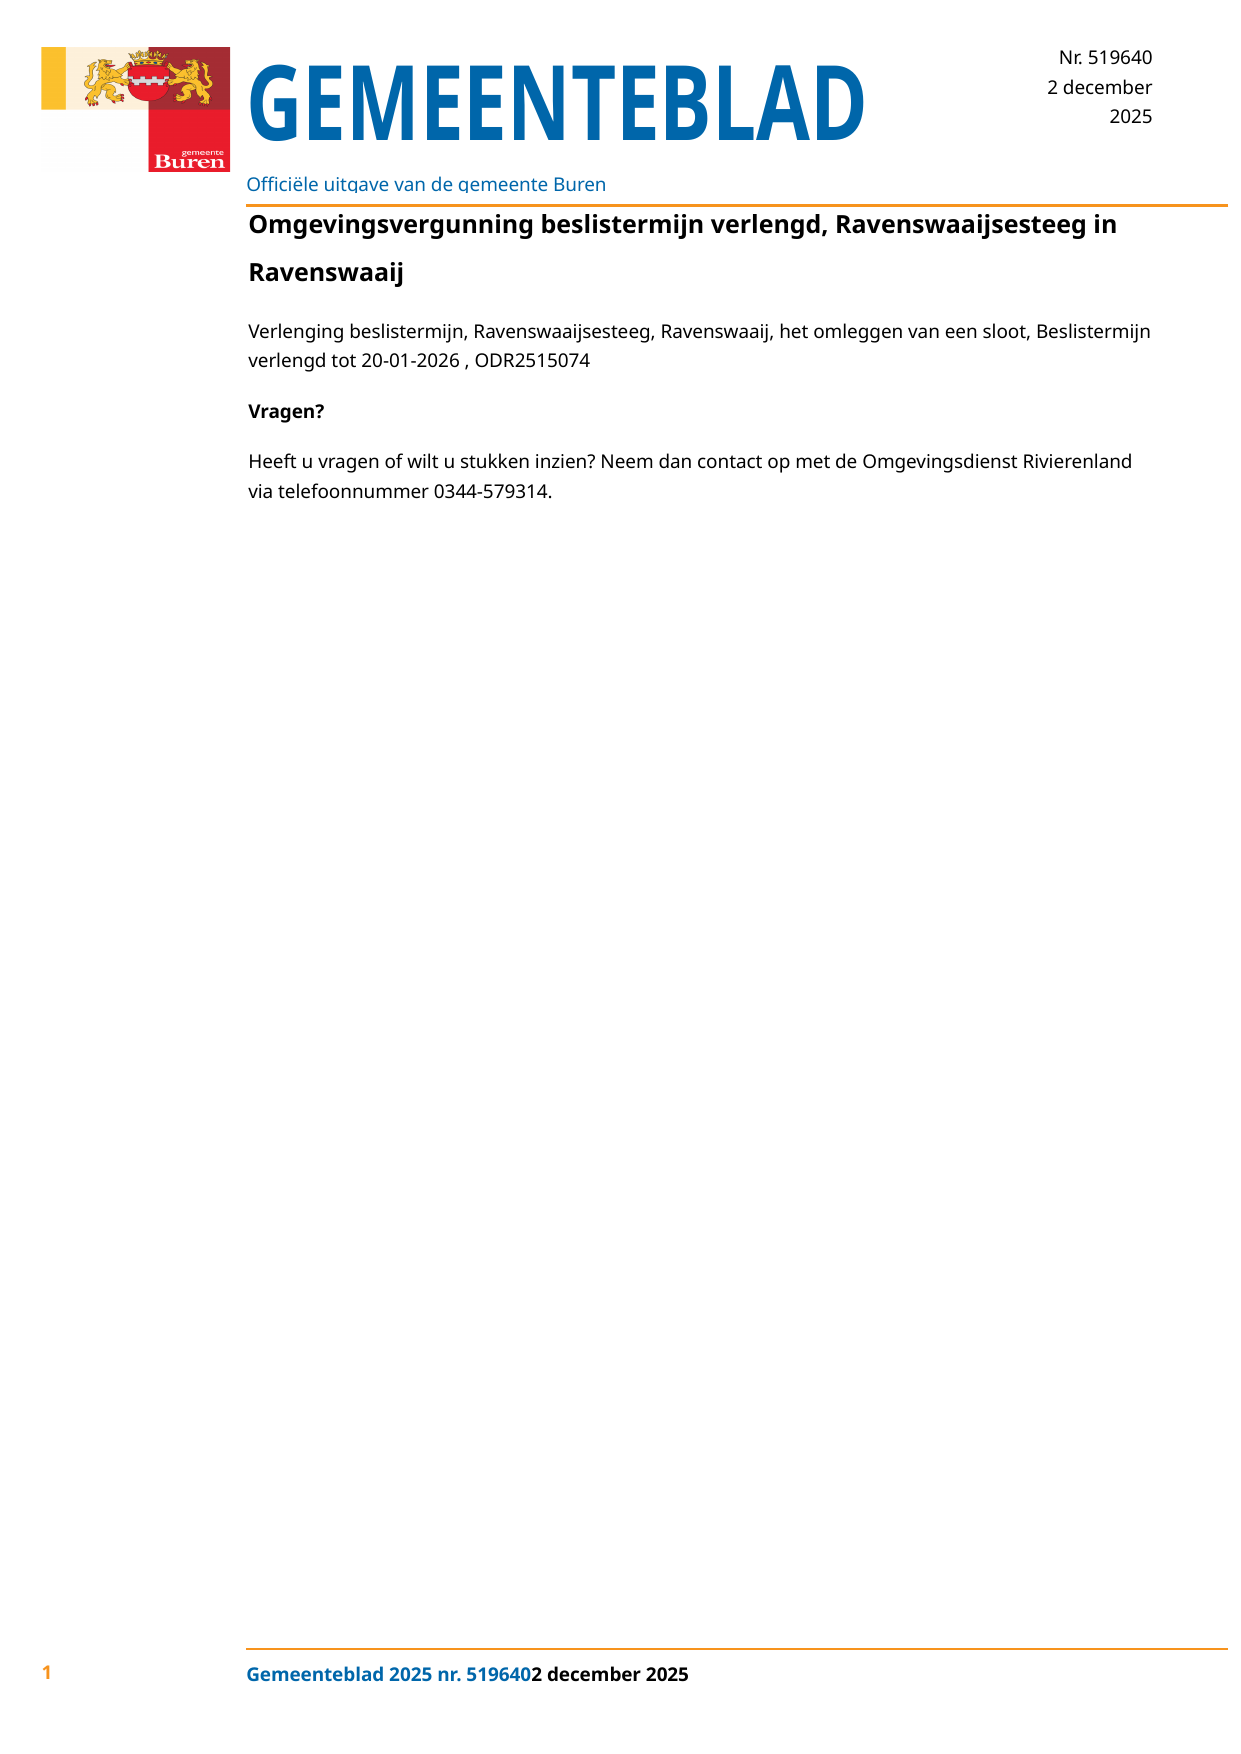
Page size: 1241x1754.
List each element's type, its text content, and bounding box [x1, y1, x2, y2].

text Vragen? [248, 398, 1152, 424]
text Verlenging beslistermijn, Ravenswaaijsesteeg, Ravenswaaij, het omleggen van een sloot, Beslistermijn verlengd tot 20-01-2026 , ODR2515074 [248, 318, 1152, 373]
text Heeft u vragen of wilt u stukken inzien? Neem dan contact op met de Omgevingsdienst Rivierenland via telefoonnummer 0344-579314. [248, 448, 1152, 504]
picture [41, 47, 231, 172]
text Omgevingsvergunning beslistermijn verlengd, Ravenswaaijsesteeg in Ravenswaaij [248, 207, 1152, 288]
